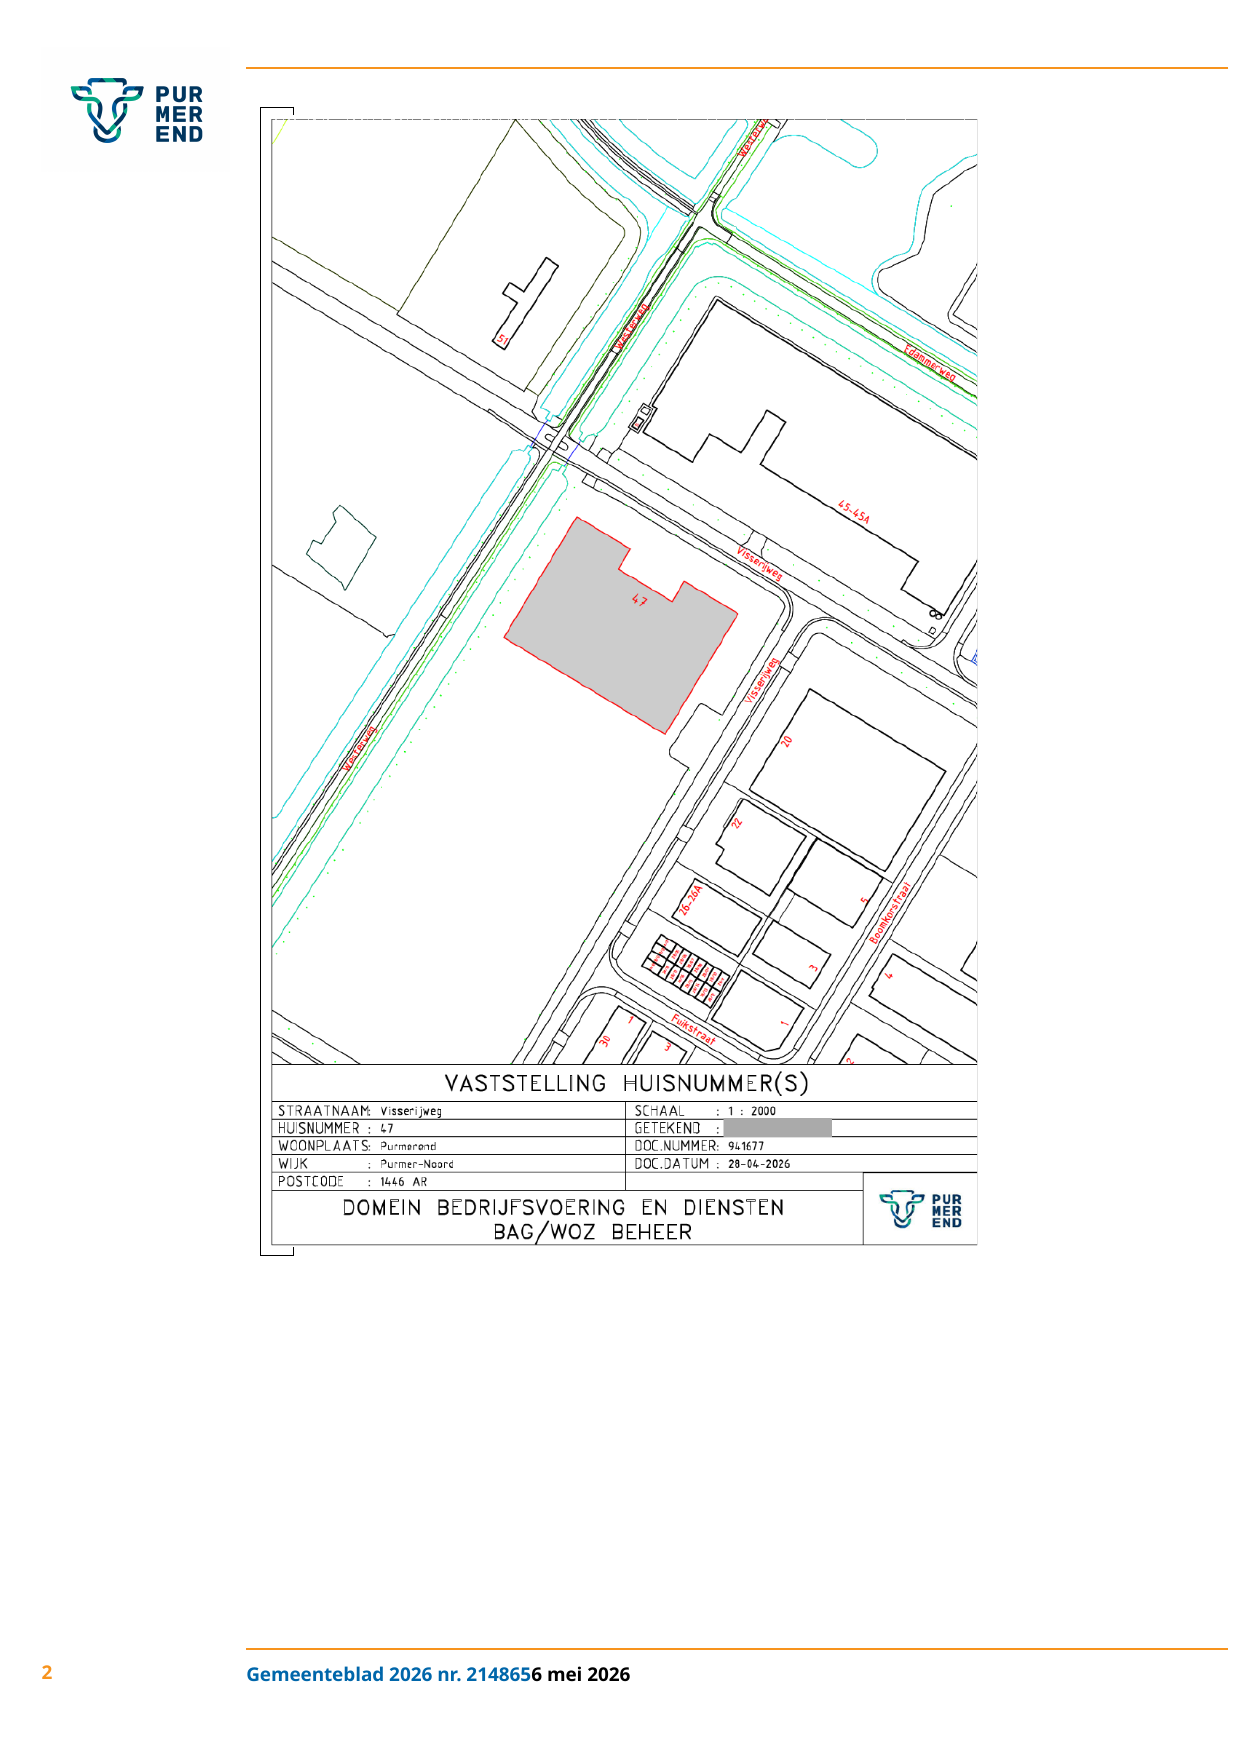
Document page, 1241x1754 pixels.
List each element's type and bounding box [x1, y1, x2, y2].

picture [268, 115, 978, 1247]
picture [41, 47, 231, 172]
